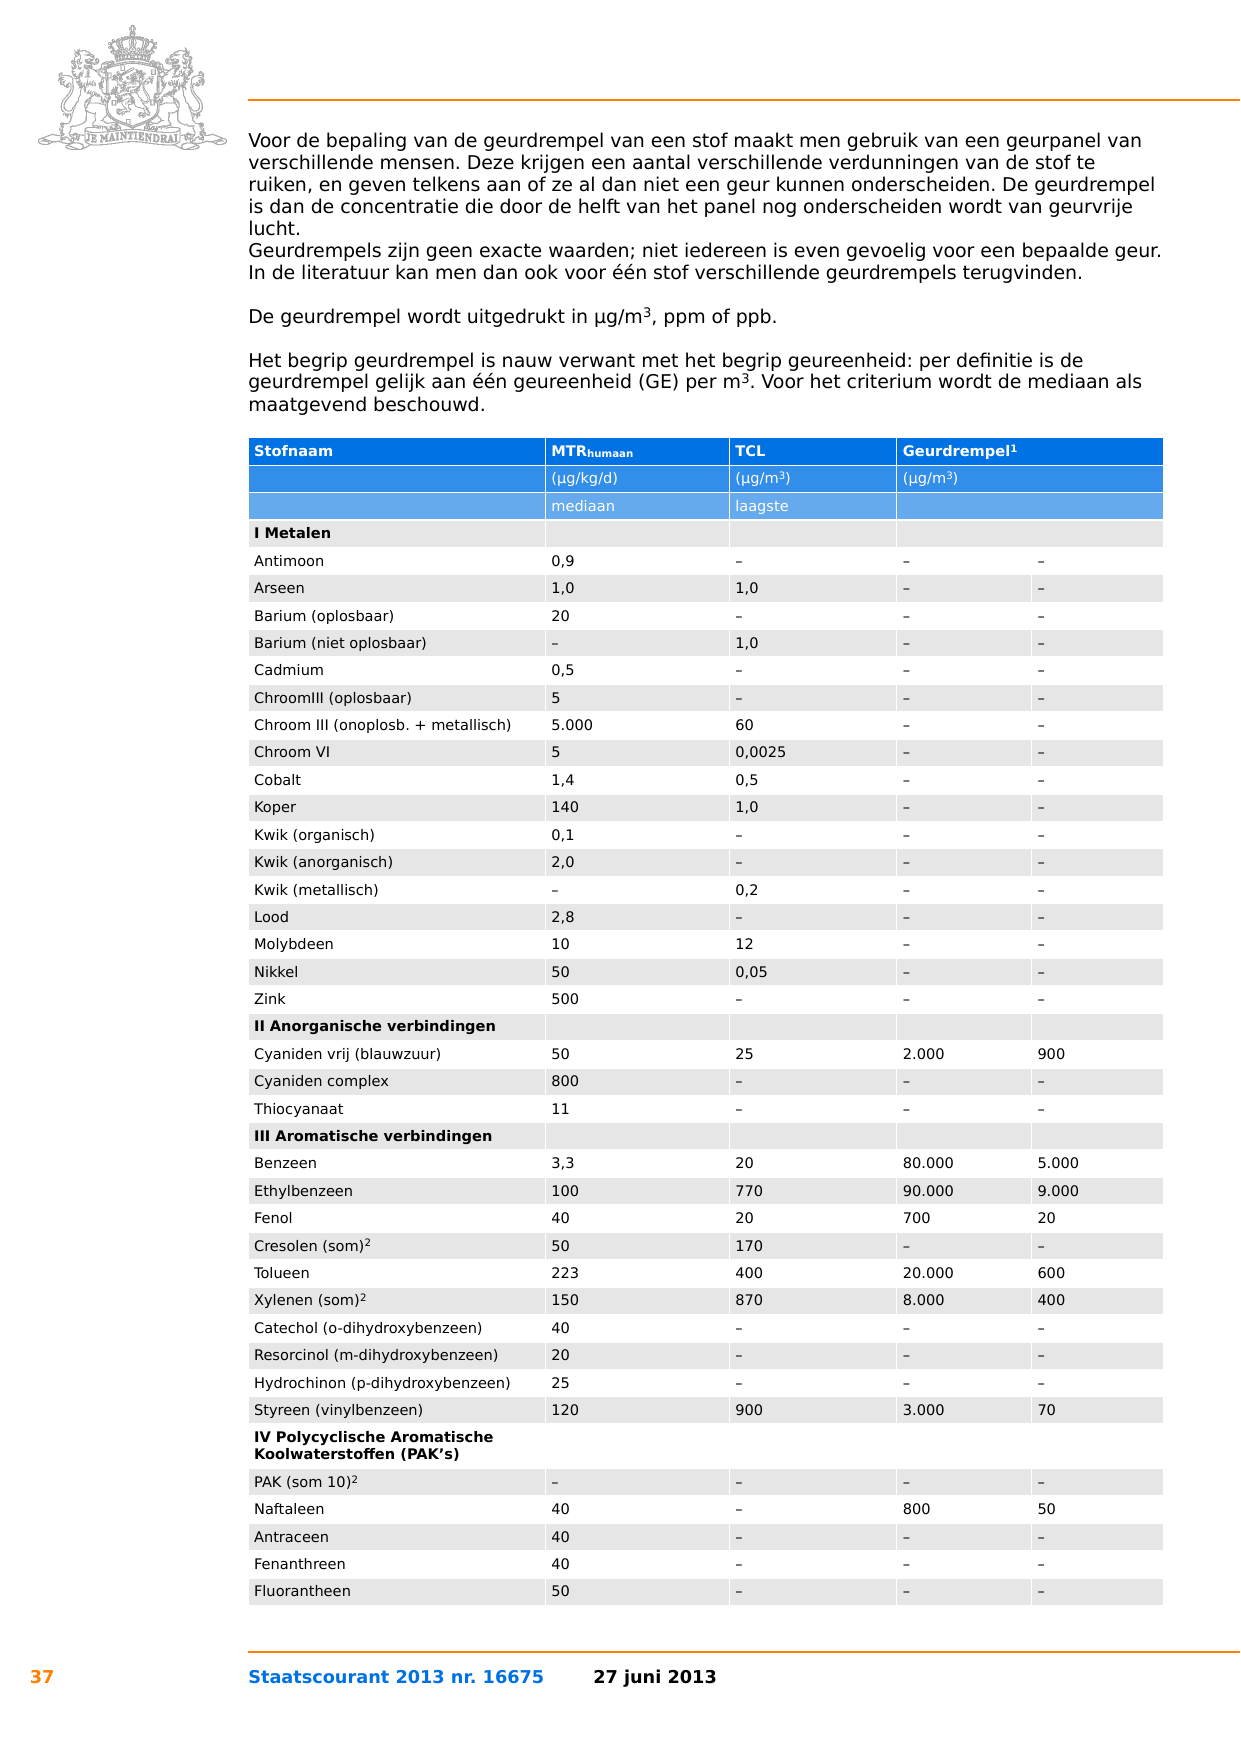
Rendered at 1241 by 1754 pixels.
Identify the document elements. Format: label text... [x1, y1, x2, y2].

table_cell Fluorantheen [249, 1579, 545, 1605]
table_cell 770 [730, 1178, 896, 1204]
table_cell [546, 1014, 729, 1040]
table_cell Arseen [249, 575, 545, 602]
table_cell 1,0 [730, 630, 896, 656]
table_cell 2,0 [546, 849, 729, 876]
table_cell – [1032, 931, 1163, 958]
table_cell – [1032, 1233, 1163, 1259]
table_cell 9.000 [1032, 1178, 1163, 1204]
table_cell 50 [546, 1041, 729, 1067]
table_cell – [897, 767, 1031, 793]
table_cell 40 [546, 1524, 729, 1550]
table_cell 90.000 [897, 1178, 1031, 1204]
table_cell Koper [249, 795, 545, 821]
text De geurdrempel wordt uitgedrukt in µg/m3, ppm of ppb. [248, 306, 1163, 328]
table_cell 20.000 [897, 1260, 1031, 1287]
table_header Geurdrempel1 [897, 438, 1163, 465]
table_cell – [730, 1579, 896, 1605]
table_cell – [1032, 1315, 1163, 1341]
table_cell – [730, 849, 896, 876]
table_cell Lood [249, 904, 545, 930]
table_cell (µg/m3) [730, 466, 896, 492]
table_header MTRhumaan [546, 438, 729, 465]
table_cell Zink [249, 986, 545, 1013]
table_cell [897, 493, 1163, 519]
table_cell Xylenen (som)2 [249, 1288, 545, 1314]
table_cell – [897, 712, 1031, 739]
table_cell III Aromatische verbindingen [249, 1123, 545, 1149]
table_cell 10 [546, 931, 729, 958]
table_cell 3.000 [897, 1397, 1031, 1423]
table_cell [897, 1123, 1031, 1149]
table_cell – [730, 1551, 896, 1577]
table_cell [730, 521, 896, 547]
table_cell Cyaniden complex [249, 1069, 545, 1095]
table_cell Cresolen (som)2 [249, 1233, 545, 1259]
table_cell 25 [546, 1370, 729, 1396]
table_cell 50 [546, 959, 729, 985]
table_cell – [897, 1315, 1031, 1341]
table_cell [897, 1014, 1031, 1040]
table_cell 11 [546, 1096, 729, 1122]
table_cell – [897, 931, 1031, 958]
table_cell – [730, 685, 896, 711]
table_cell 400 [1032, 1288, 1163, 1314]
table_cell Kwik (metallisch) [249, 877, 545, 903]
table_cell – [1032, 685, 1163, 711]
table_cell – [1032, 1551, 1163, 1577]
table_cell – [1032, 904, 1163, 930]
table_cell 8.000 [897, 1288, 1031, 1314]
table_cell – [730, 1496, 896, 1523]
table_cell Barium (oplosbaar) [249, 603, 545, 629]
table_cell Barium (niet oplosbaar) [249, 630, 545, 656]
table_cell 50 [1032, 1496, 1163, 1523]
text Het begrip geurdrempel is nauw verwant met het begrip geureenheid: per definitie is de geurdrempel gelijk aan één geureenheid (GE) per m3. Voor het criterium wordt de mediaan als maatgevend beschouwd. [248, 349, 1163, 415]
table_header TCL [730, 438, 896, 465]
table_cell 50 [546, 1579, 729, 1605]
table_cell 0,0025 [730, 740, 896, 766]
table_cell Ethylbenzeen [249, 1178, 545, 1204]
table_cell – [1032, 822, 1163, 848]
table_cell 5 [546, 740, 729, 766]
table_cell 1,0 [730, 575, 896, 602]
table_cell – [1032, 603, 1163, 629]
table_cell 600 [1032, 1260, 1163, 1287]
table_cell 25 [730, 1041, 896, 1067]
table_cell 5 [546, 685, 729, 711]
table_cell II Anorganische verbindingen [249, 1014, 545, 1040]
table_cell – [1032, 795, 1163, 821]
table_cell 0,9 [546, 548, 729, 574]
table_cell 900 [730, 1397, 896, 1423]
table_cell [546, 1425, 729, 1468]
table_cell – [730, 1524, 896, 1550]
table_cell – [897, 1069, 1031, 1095]
table_cell 5.000 [1032, 1151, 1163, 1177]
table_cell Styreen (vinylbenzeen) [249, 1397, 545, 1423]
table_cell – [897, 1370, 1031, 1396]
table_cell 870 [730, 1288, 896, 1314]
table_cell 0,05 [730, 959, 896, 985]
table_cell – [730, 1096, 896, 1122]
table_cell – [897, 603, 1031, 629]
table_cell [249, 493, 545, 519]
table_cell – [1032, 1069, 1163, 1095]
table_cell – [897, 877, 1031, 903]
table_cell 20 [546, 1343, 729, 1369]
table_cell – [546, 1469, 729, 1495]
table_cell – [897, 1469, 1031, 1495]
table_cell Catechol (o-dihydroxybenzeen) [249, 1315, 545, 1341]
table_cell – [730, 1069, 896, 1095]
table_cell – [897, 1579, 1031, 1605]
table_cell Fenanthreen [249, 1551, 545, 1577]
table_cell – [897, 822, 1031, 848]
table_cell – [897, 959, 1031, 985]
table_cell 40 [546, 1315, 729, 1341]
table_cell 700 [897, 1205, 1031, 1232]
table_cell – [897, 1343, 1031, 1369]
table_cell 140 [546, 795, 729, 821]
table_cell 40 [546, 1205, 729, 1232]
table_cell 2,8 [546, 904, 729, 930]
table_cell – [730, 1315, 896, 1341]
table_cell – [897, 1524, 1031, 1550]
table_cell [730, 1014, 896, 1040]
table_cell – [1032, 658, 1163, 684]
table_cell 80.000 [897, 1151, 1031, 1177]
table_cell Resorcinol (m-dihydroxybenzeen) [249, 1343, 545, 1369]
table_cell 800 [897, 1496, 1031, 1523]
table_cell – [730, 1469, 896, 1495]
table_cell laagste [730, 493, 896, 519]
table_cell 20 [730, 1151, 896, 1177]
table_cell Kwik (anorganisch) [249, 849, 545, 876]
table_cell Naftaleen [249, 1496, 545, 1523]
table_cell Cobalt [249, 767, 545, 793]
table_cell – [1032, 1469, 1163, 1495]
table_cell 1,0 [546, 575, 729, 602]
table_cell 3,3 [546, 1151, 729, 1177]
table_cell 12 [730, 931, 896, 958]
table_cell – [1032, 767, 1163, 793]
table_cell 40 [546, 1496, 729, 1523]
text Voor de bepaling van de geurdrempel van een stof maakt men gebruik van een geurpanel van verschillende mensen. Deze krijgen een aantal verschillende verdunningen van de stof te ruiken, en geven telkens aan of ze al dan niet een geur kunnen onderscheiden. De geurdrempel is dan de concentratie die door de helft van het panel nog onderscheiden wordt van geurvrije lucht. [248, 130, 1163, 240]
table_cell – [1032, 877, 1163, 903]
table_cell – [897, 1551, 1031, 1577]
text Geurdrempels zijn geen exacte waarden; niet iedereen is even gevoelig voor een bepaalde geur. In de literatuur kan men dan ook voor één stof verschillende geurdrempels terugvinden. [248, 240, 1163, 284]
table_cell [730, 1425, 896, 1468]
table_cell PAK (som 10)2 [249, 1469, 545, 1495]
table_cell [249, 466, 545, 492]
table_cell – [1032, 1579, 1163, 1605]
table_cell – [1032, 575, 1163, 602]
table_cell 0,5 [546, 658, 729, 684]
table_cell Thiocyanaat [249, 1096, 545, 1122]
table_cell Antraceen [249, 1524, 545, 1550]
table_cell 170 [730, 1233, 896, 1259]
table_cell – [730, 1343, 896, 1369]
table_cell 2.000 [897, 1041, 1031, 1067]
table_cell – [730, 603, 896, 629]
table_cell – [730, 658, 896, 684]
table_cell Cadmium [249, 658, 545, 684]
table_cell [897, 1425, 1163, 1468]
table_cell Fenol [249, 1205, 545, 1232]
table_cell Tolueen [249, 1260, 545, 1287]
table_cell 400 [730, 1260, 896, 1287]
table_cell – [897, 795, 1031, 821]
table_cell 20 [546, 603, 729, 629]
table_cell Cyaniden vrij (blauwzuur) [249, 1041, 545, 1067]
table_cell – [897, 685, 1031, 711]
table_cell [730, 1123, 896, 1149]
table_cell Antimoon [249, 548, 545, 574]
table_cell – [546, 877, 729, 903]
table_cell – [897, 1233, 1031, 1259]
table_cell – [897, 740, 1031, 766]
table_cell Kwik (organisch) [249, 822, 545, 848]
table_cell (µg/kg/d) [546, 466, 729, 492]
table_cell 0,1 [546, 822, 729, 848]
table_cell 150 [546, 1288, 729, 1314]
table_cell 20 [1032, 1205, 1163, 1232]
table_cell Nikkel [249, 959, 545, 985]
table_cell mediaan [546, 493, 729, 519]
table_cell 223 [546, 1260, 729, 1287]
table_cell 5.000 [546, 712, 729, 739]
table_cell Benzeen [249, 1151, 545, 1177]
table_cell IV Polycyclische Aromatische Koolwaterstoffen (PAK’s) [249, 1425, 545, 1468]
table_cell – [1032, 1370, 1163, 1396]
table_cell – [1032, 1096, 1163, 1122]
table_cell – [1032, 548, 1163, 574]
table_cell – [730, 548, 896, 574]
table_cell 70 [1032, 1397, 1163, 1423]
table_cell [546, 1123, 729, 1149]
table_header Stofnaam [249, 438, 545, 465]
table_cell [1032, 1014, 1163, 1040]
table_cell Hydrochinon (p-dihydroxybenzeen) [249, 1370, 545, 1396]
table_cell Chroom VI [249, 740, 545, 766]
table_cell Chroom III (onoplosb. + metallisch) [249, 712, 545, 739]
table_cell – [897, 658, 1031, 684]
table_cell 60 [730, 712, 896, 739]
table_cell 500 [546, 986, 729, 1013]
table_cell – [730, 822, 896, 848]
table_cell 40 [546, 1551, 729, 1577]
table_cell Molybdeen [249, 931, 545, 958]
table_cell – [897, 575, 1031, 602]
table_cell 0,2 [730, 877, 896, 903]
table_cell – [730, 1370, 896, 1396]
table_cell 800 [546, 1069, 729, 1095]
table_cell – [1032, 630, 1163, 656]
table_cell 120 [546, 1397, 729, 1423]
table_cell 100 [546, 1178, 729, 1204]
table_cell – [897, 1096, 1031, 1122]
table_cell (µg/m3) [897, 466, 1163, 492]
table_cell [1032, 1123, 1163, 1149]
table_cell [546, 521, 729, 547]
table_cell – [1032, 986, 1163, 1013]
table_cell – [1032, 740, 1163, 766]
table_cell – [897, 904, 1031, 930]
table_cell – [1032, 1524, 1163, 1550]
table_cell – [897, 630, 1031, 656]
table_cell 1,4 [546, 767, 729, 793]
picture [38, 25, 227, 150]
table_cell – [1032, 1343, 1163, 1369]
table_cell 20 [730, 1205, 896, 1232]
table_cell – [897, 849, 1031, 876]
table_cell – [897, 548, 1031, 574]
table_cell – [546, 630, 729, 656]
table_cell – [730, 986, 896, 1013]
table_cell – [1032, 959, 1163, 985]
table_cell 900 [1032, 1041, 1163, 1067]
table_cell – [897, 986, 1031, 1013]
table_cell [897, 521, 1163, 547]
table_cell I Metalen [249, 521, 545, 547]
table_cell – [730, 904, 896, 930]
table_cell 0,5 [730, 767, 896, 793]
table_cell 50 [546, 1233, 729, 1259]
table_cell ChroomIII (oplosbaar) [249, 685, 545, 711]
table_cell – [1032, 849, 1163, 876]
table_cell 1,0 [730, 795, 896, 821]
table_cell – [1032, 712, 1163, 739]
